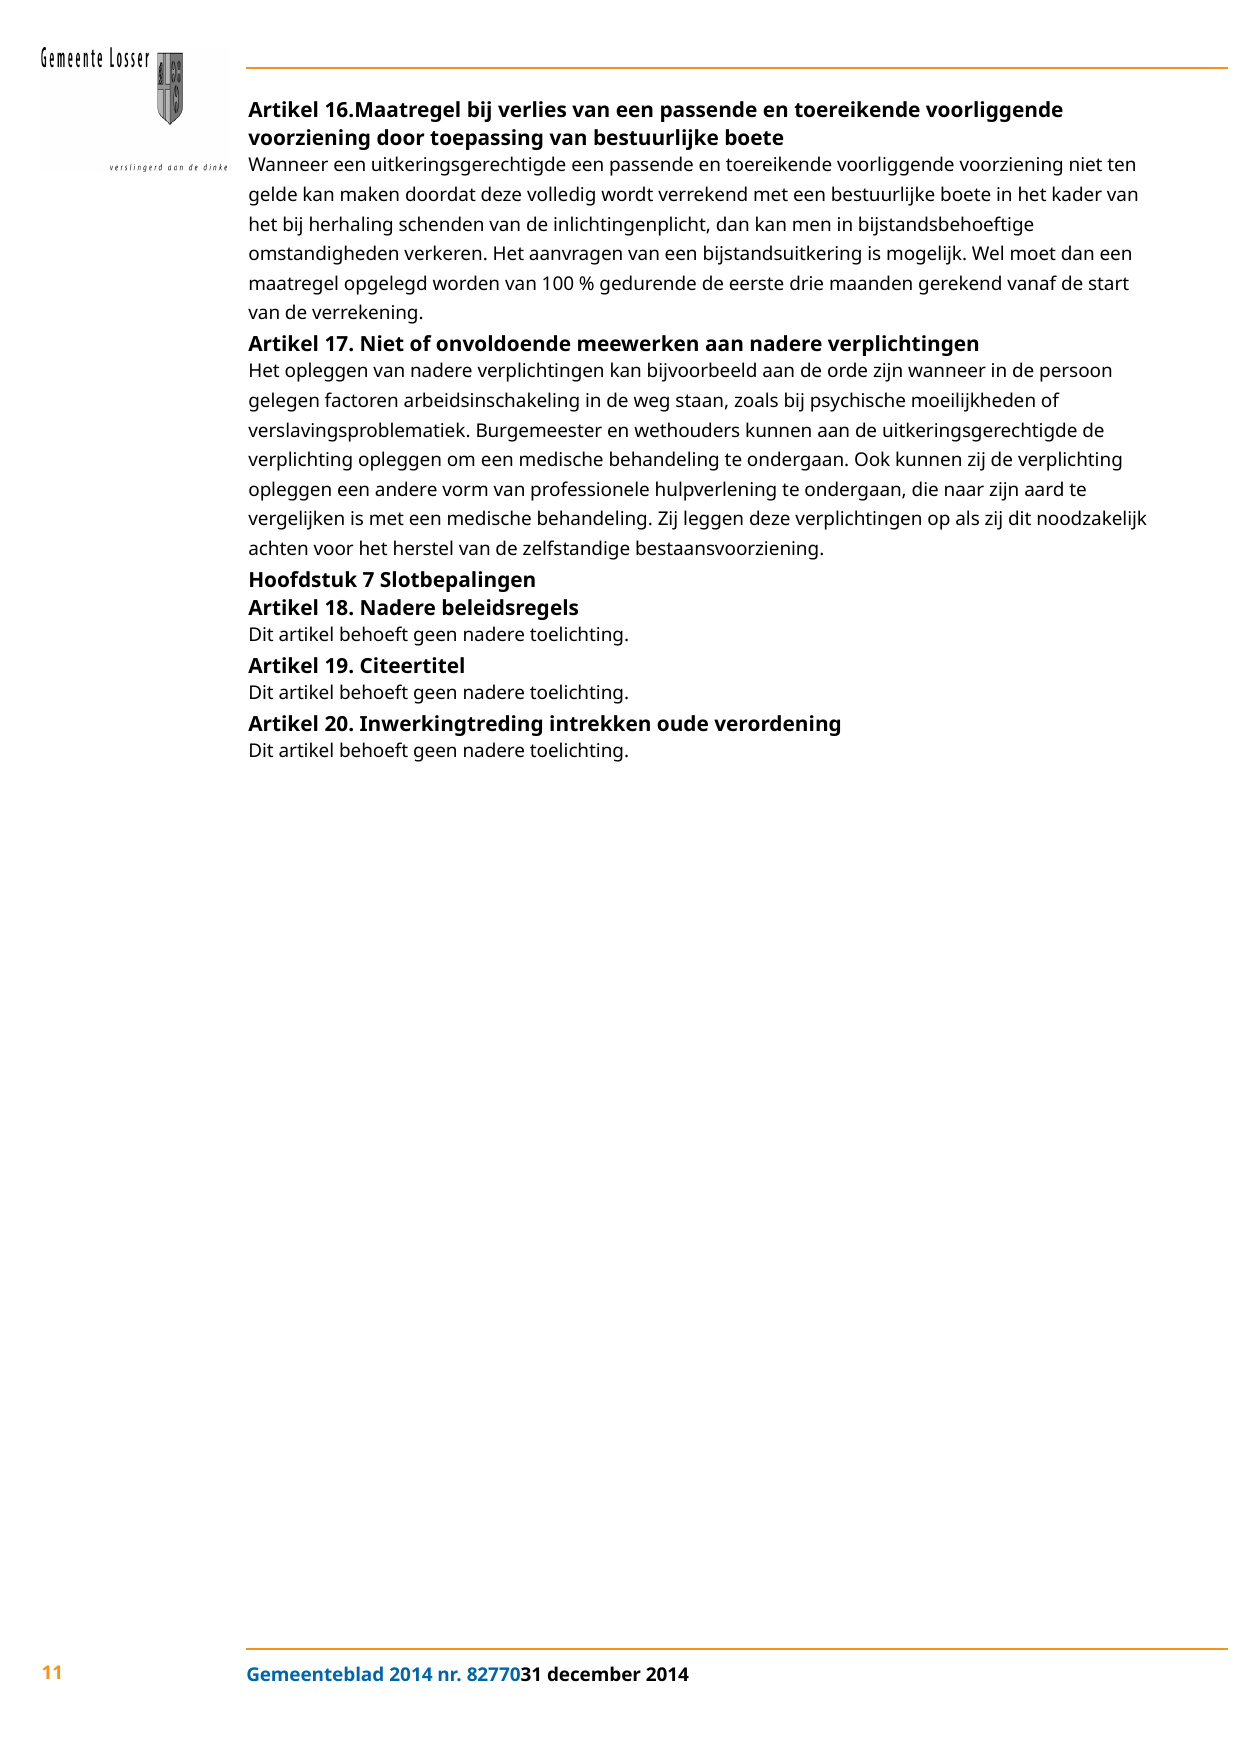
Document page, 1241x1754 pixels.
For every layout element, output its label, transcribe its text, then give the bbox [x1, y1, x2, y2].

text Dit artikel behoeft geen nadere toelichting. [248, 738, 1152, 763]
text Artikel 20. Inwerkingtreding intrekken oude verordening [248, 709, 1152, 738]
text Artikel 17. Niet of onvoldoende meewerken aan nadere verplichtingen [248, 329, 1152, 358]
text Artikel 16.Maatregel bij verlies van een passende en toereikende voorliggende voorziening door toepassing van bestuurlijke boete [248, 95, 1152, 152]
text Artikel 18. Nadere beleidsregels [248, 593, 1152, 622]
text Wanneer een uitkeringsgerechtigde een passende en toereikende voorliggende voorziening niet ten gelde kan maken doordat deze volledig wordt verrekend met een bestuurlijke boete in het kader van het bij herhaling schenden van de inlichtingenplicht, dan kan men in bijstandsbehoeftige omstandigheden verkeren. Het aanvragen van een bijstandsuitkering is mogelijk. Wel moet dan een maatregel opgelegd worden van 100 % gedurende de eerste drie maanden gerekend vanaf de start van de verrekening. [248, 152, 1152, 325]
picture [41, 47, 231, 172]
text Dit artikel behoeft geen nadere toelichting. [248, 679, 1152, 705]
text Het opleggen van nadere verplichtingen kan bijvoorbeeld aan de orde zijn wanneer in de persoon gelegen factoren arbeidsinschakeling in de weg staan, zoals bij psychische moeilijkheden of verslavingsproblematiek. Burgemeester en wethouders kunnen aan de uitkeringsgerechtigde de verplichting opleggen om een medische behandeling te ondergaan. Ook kunnen zij de verplichting opleggen een andere vorm van professionele hulpverlening te ondergaan, die naar zijn aard te vergelijken is met een medische behandeling. Zij leggen deze verplichtingen op als zij dit noodzakelijk achten voor het herstel van de zelfstandige bestaansvoorziening. [248, 358, 1152, 561]
text Hoofdstuk 7 Slotbepalingen [248, 565, 1152, 593]
text Artikel 19. Citeertitel [248, 651, 1152, 679]
text Dit artikel behoeft geen nadere toelichting. [248, 622, 1152, 647]
